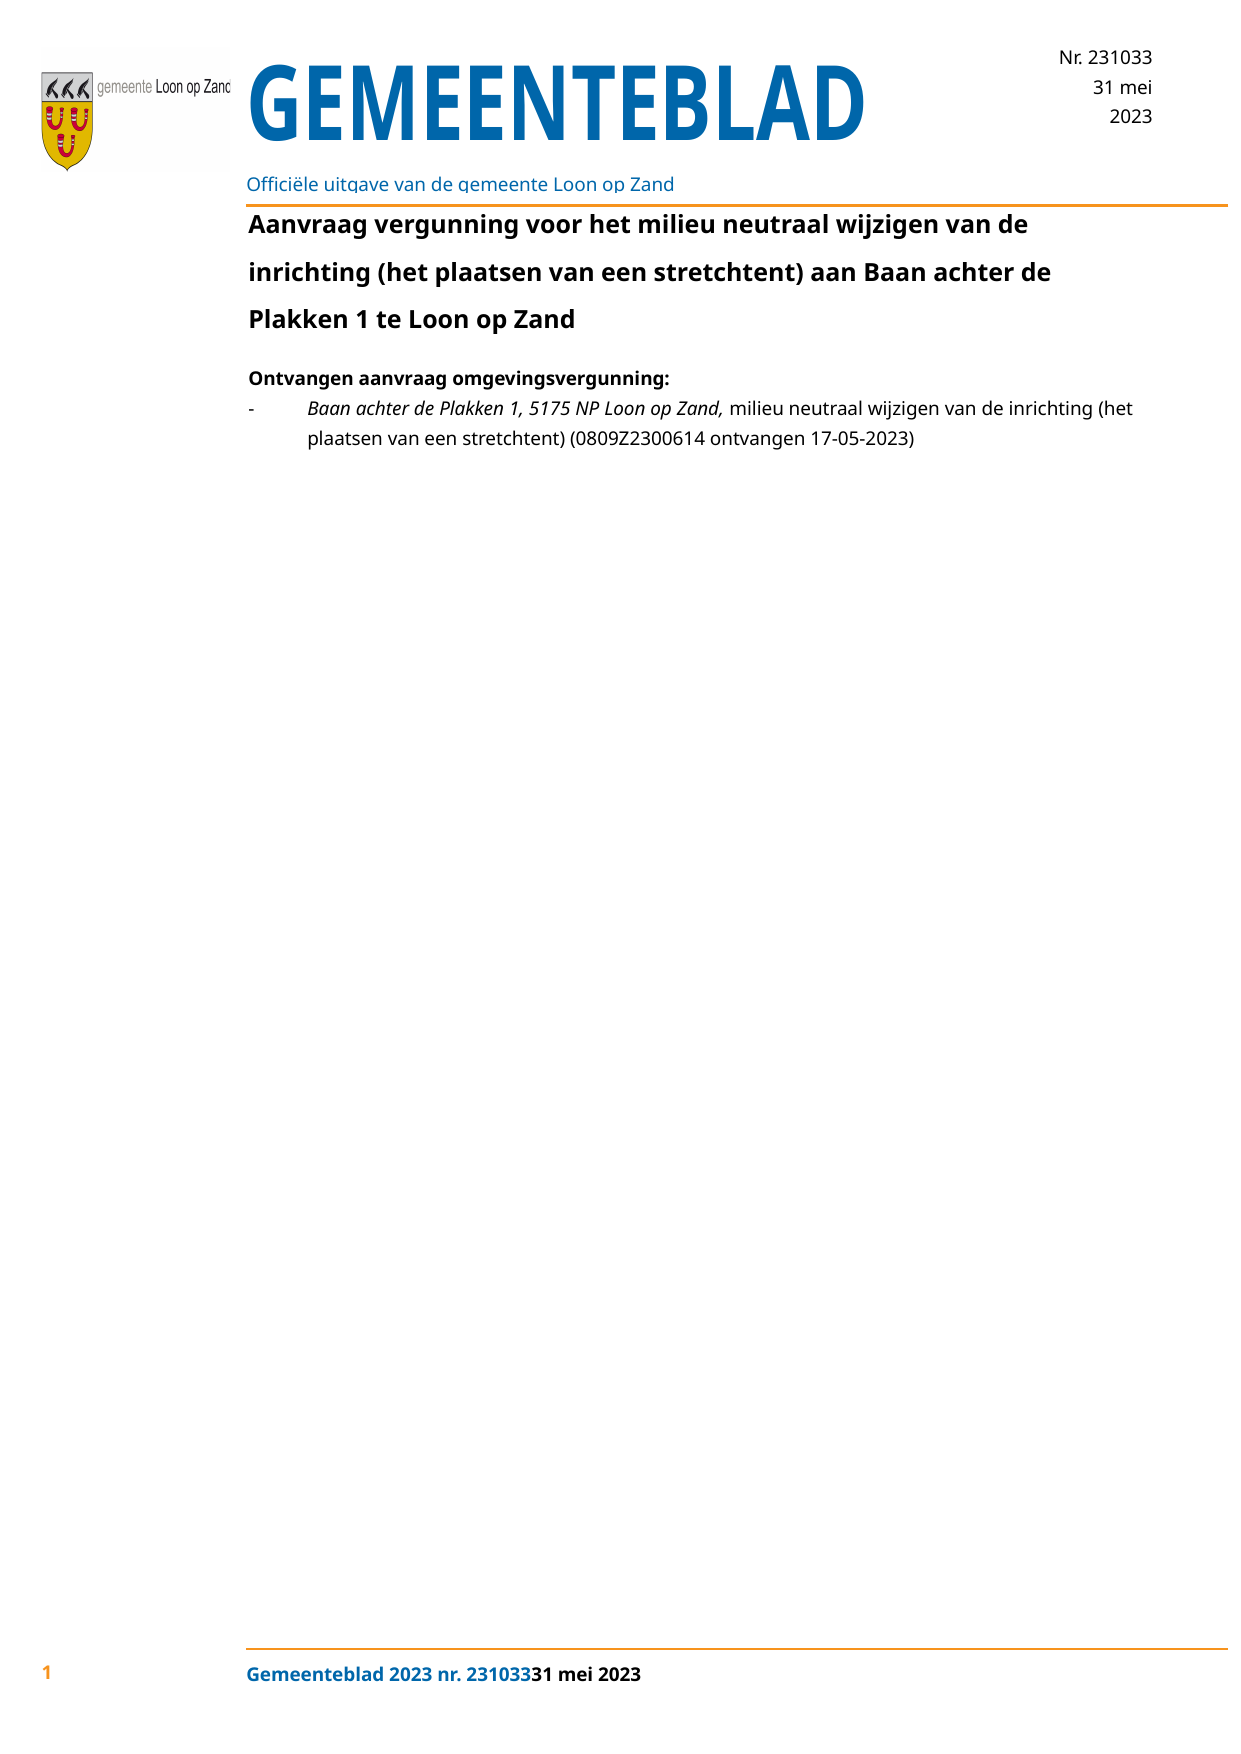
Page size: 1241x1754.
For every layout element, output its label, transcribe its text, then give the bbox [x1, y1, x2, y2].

text Aanvraag vergunning voor het milieu neutraal wijzigen van de inrichting (het plaatsen van een stretchtent) aan Baan achter de Plakken 1 te Loon op Zand [248, 207, 1152, 336]
text Ontvangen aanvraag omgevingsvergunning: [248, 366, 1152, 391]
picture [41, 47, 231, 172]
list Baan achter de Plakken 1, 5175 NP Loon op Zand, milieu neutraal wijzigen van de inrichting (het plaatsen van een stretchtent) (0809Z2300614 ontvangen 17-05-2023) [248, 395, 1152, 450]
